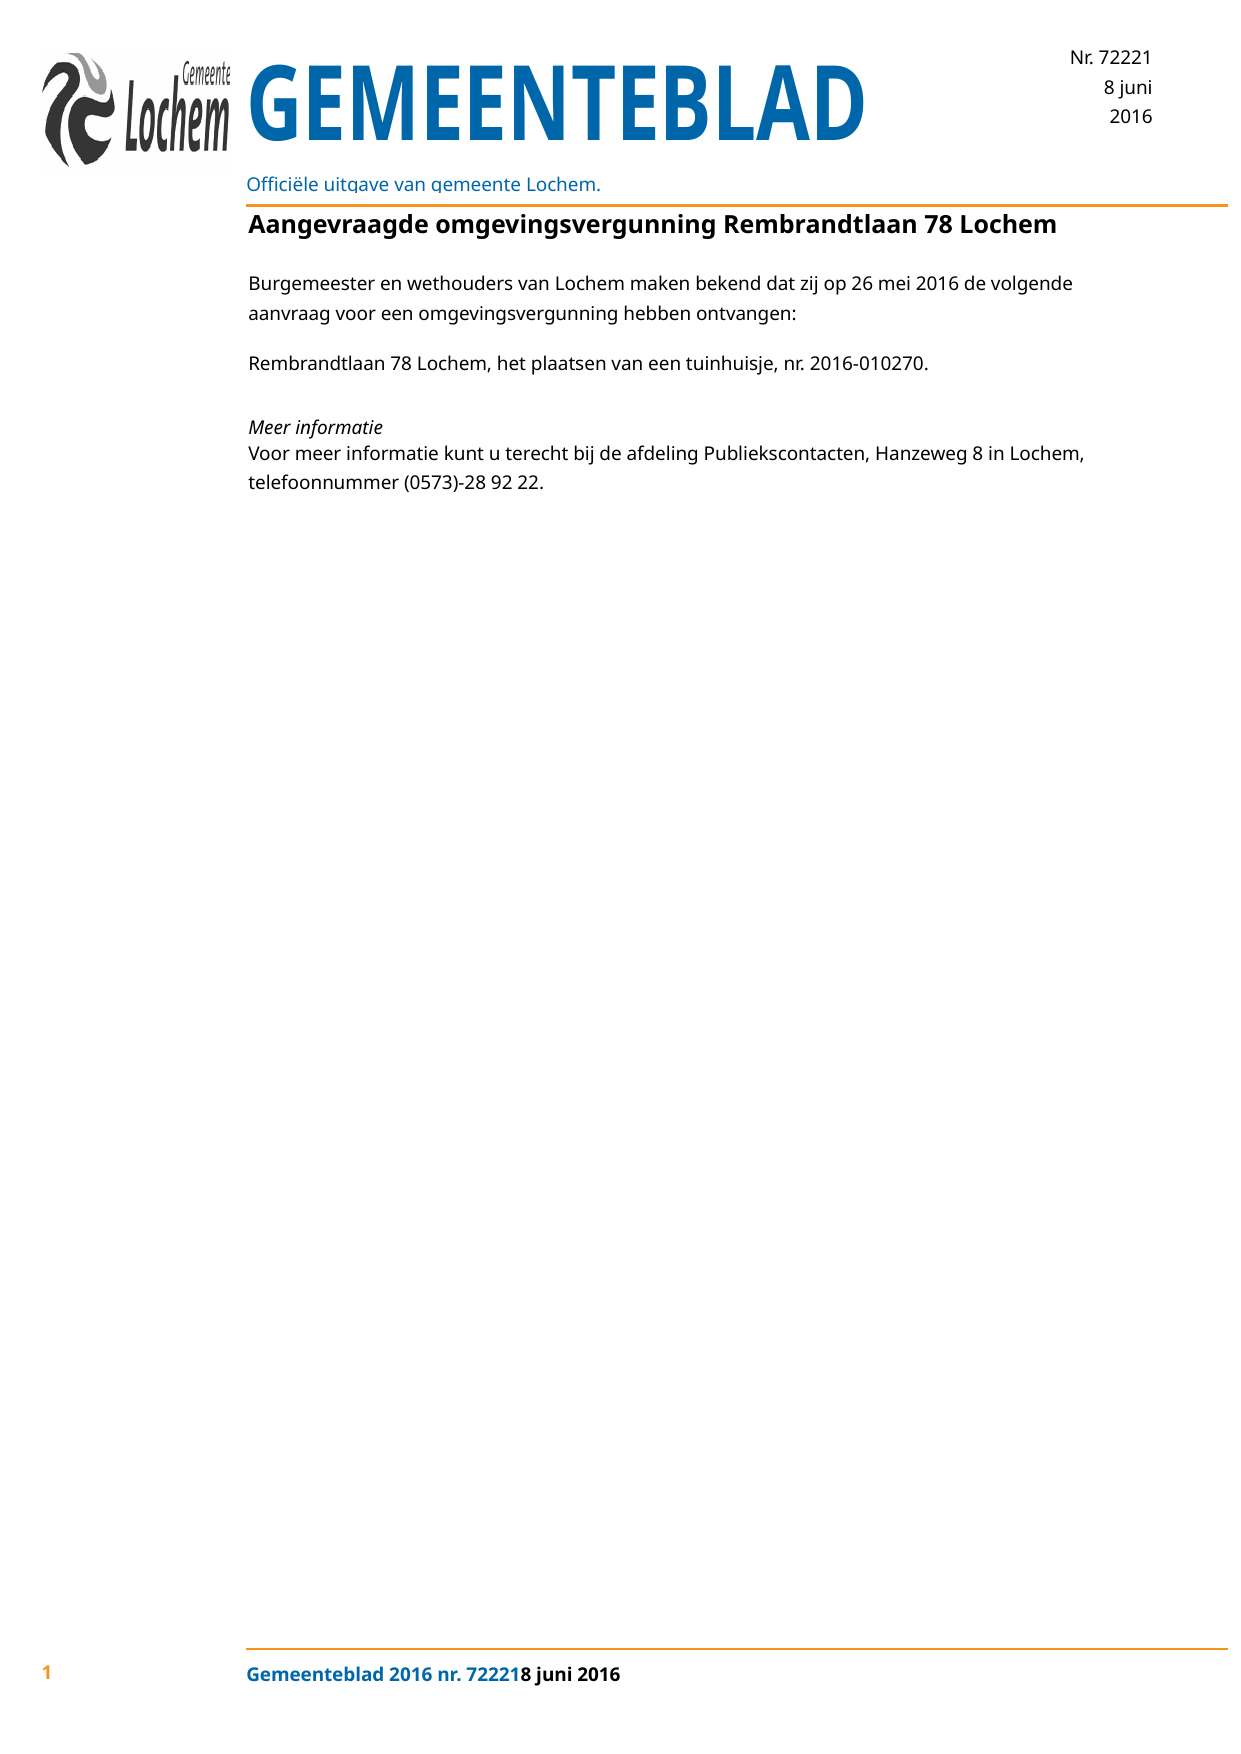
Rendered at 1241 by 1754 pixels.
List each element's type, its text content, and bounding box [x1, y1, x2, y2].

picture [41, 47, 231, 172]
text Voor meer informatie kunt u terecht bij de afdeling Publiekscontacten, Hanzeweg 8 in Lochem, telefoonnummer (0573)-28 92 22. [248, 440, 1152, 495]
text Burgemeester en wethouders van Lochem maken bekend dat zij op 26 mei 2016 de volgende aanvraag voor een omgevingsvergunning hebben ontvangen: [248, 270, 1152, 326]
text Meer informatie [248, 414, 1152, 440]
text Rembrandtlaan 78 Lochem, het plaatsen van een tuinhuisje, nr. 2016-010270. [248, 350, 1152, 376]
text Aangevraagde omgevingsvergunning Rembrandtlaan 78 Lochem [248, 207, 1152, 241]
